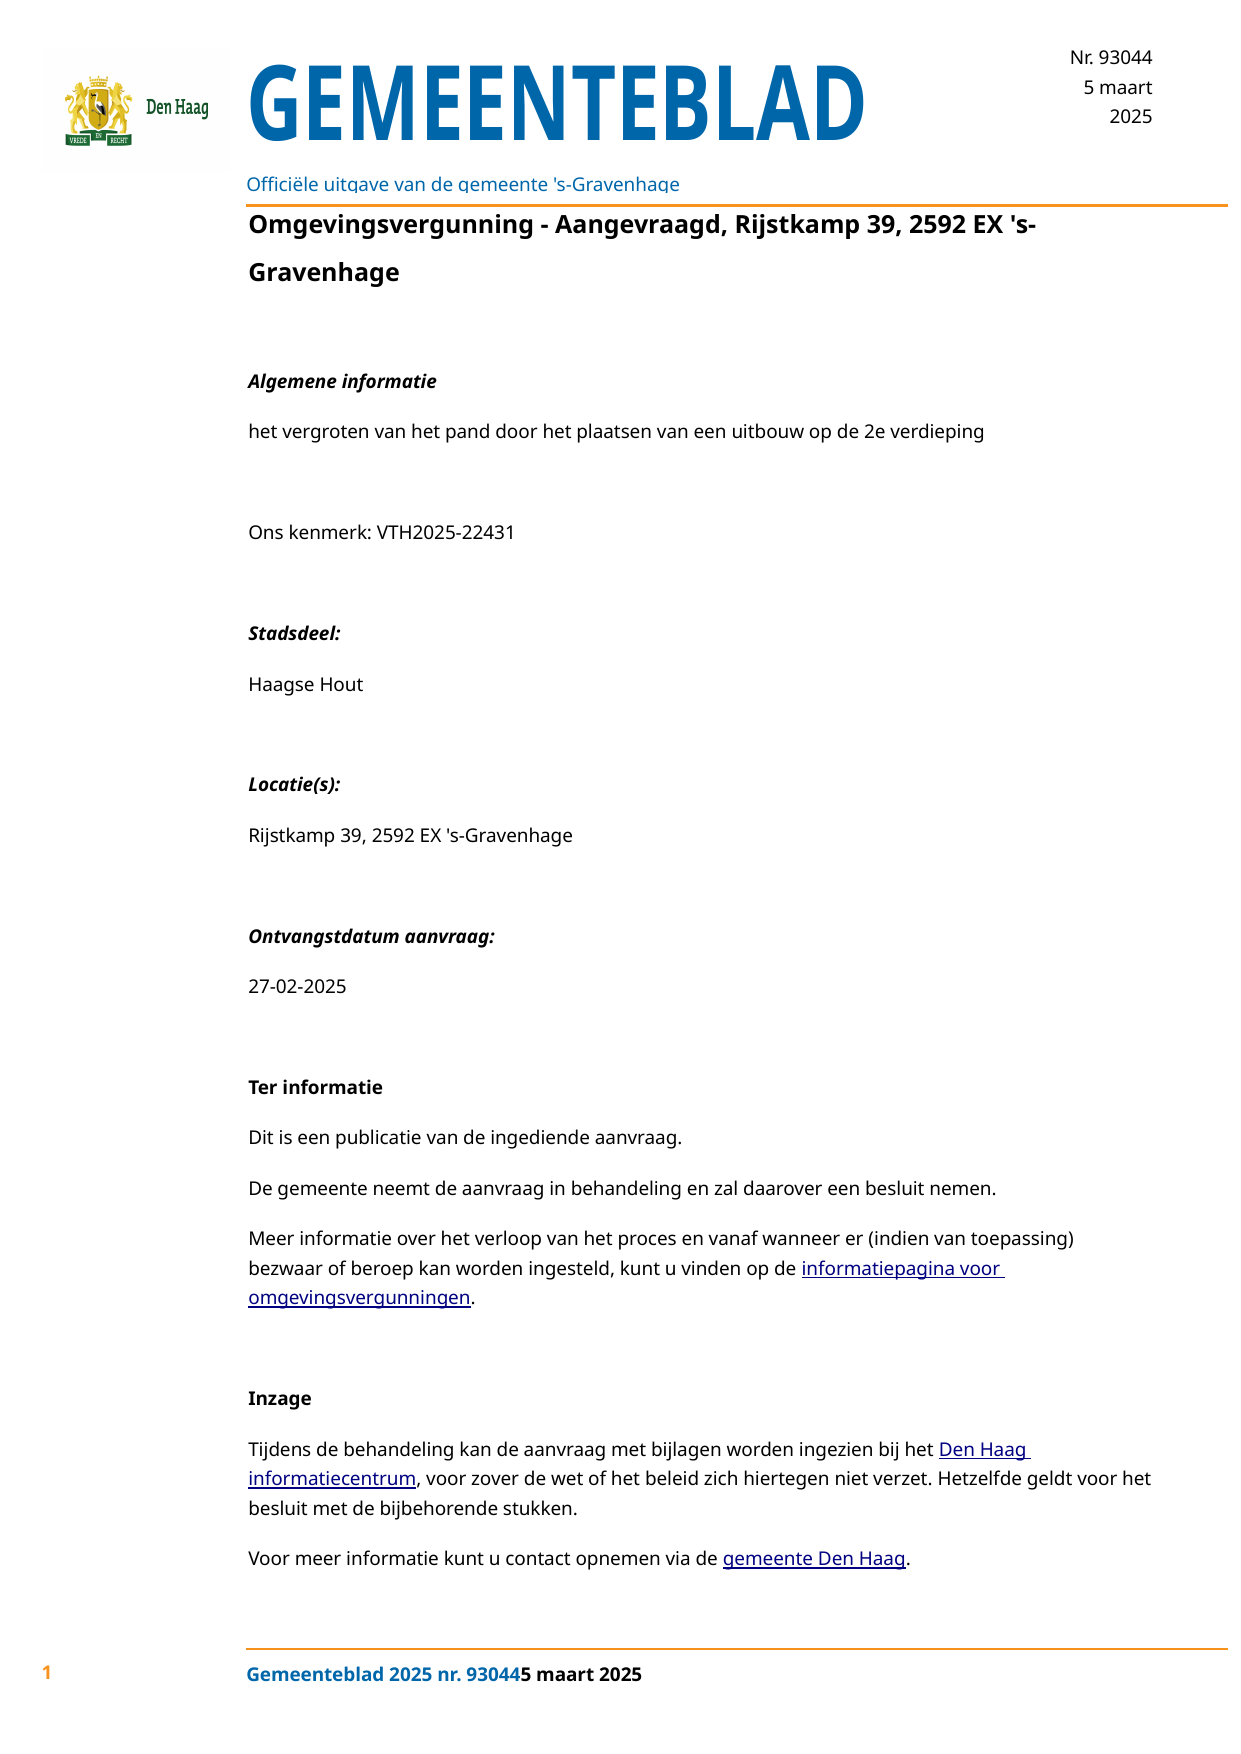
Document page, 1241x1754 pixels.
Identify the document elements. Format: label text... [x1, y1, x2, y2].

text Ontvangstdatum aanvraag: [248, 923, 1152, 949]
text Ter informatie [248, 1074, 1152, 1100]
text 27-02-2025 [248, 973, 1152, 999]
text Voor meer informatie kunt u contact opnemen via de gemeente Den Haag. [248, 1545, 1152, 1571]
text het vergroten van het pand door het plaatsen van een uitbouw op de 2e verdieping [248, 419, 1152, 444]
text Dit is een publicatie van de ingediende aanvraag. [248, 1124, 1152, 1150]
text De gemeente neemt de aanvraag in behandeling en zal daarover een besluit nemen. [248, 1175, 1152, 1201]
picture [41, 47, 231, 172]
text Ons kenmerk: VTH2025-22431 [248, 519, 1152, 545]
text Rijstkamp 39, 2592 EX 's-Gravenhage [248, 822, 1152, 848]
text Algemene informatie [248, 368, 1152, 394]
text Haagse Hout [248, 671, 1152, 697]
text Stadsdeel: [248, 620, 1152, 646]
text Inzage [248, 1385, 1152, 1411]
text Locatie(s): [248, 772, 1152, 797]
text Tijdens de behandeling kan de aanvraag met bijlagen worden ingezien bij het Den Haag informatiecentrum, voor zover de wet of het beleid zich hiertegen niet verzet. Hetzelfde geldt voor het besluit met de bijbehorende stukken. [248, 1436, 1152, 1521]
text Omgevingsvergunning - Aangevraagd, Rijstkamp 39, 2592 EX 's-Gravenhage [248, 207, 1152, 288]
text Meer informatie over het verloop van het proces en vanaf wanneer er (indien van toepassing) bezwaar of beroep kan worden ingesteld, kunt u vinden op de informatiepagina voor omgevingsvergunningen. [248, 1225, 1152, 1310]
